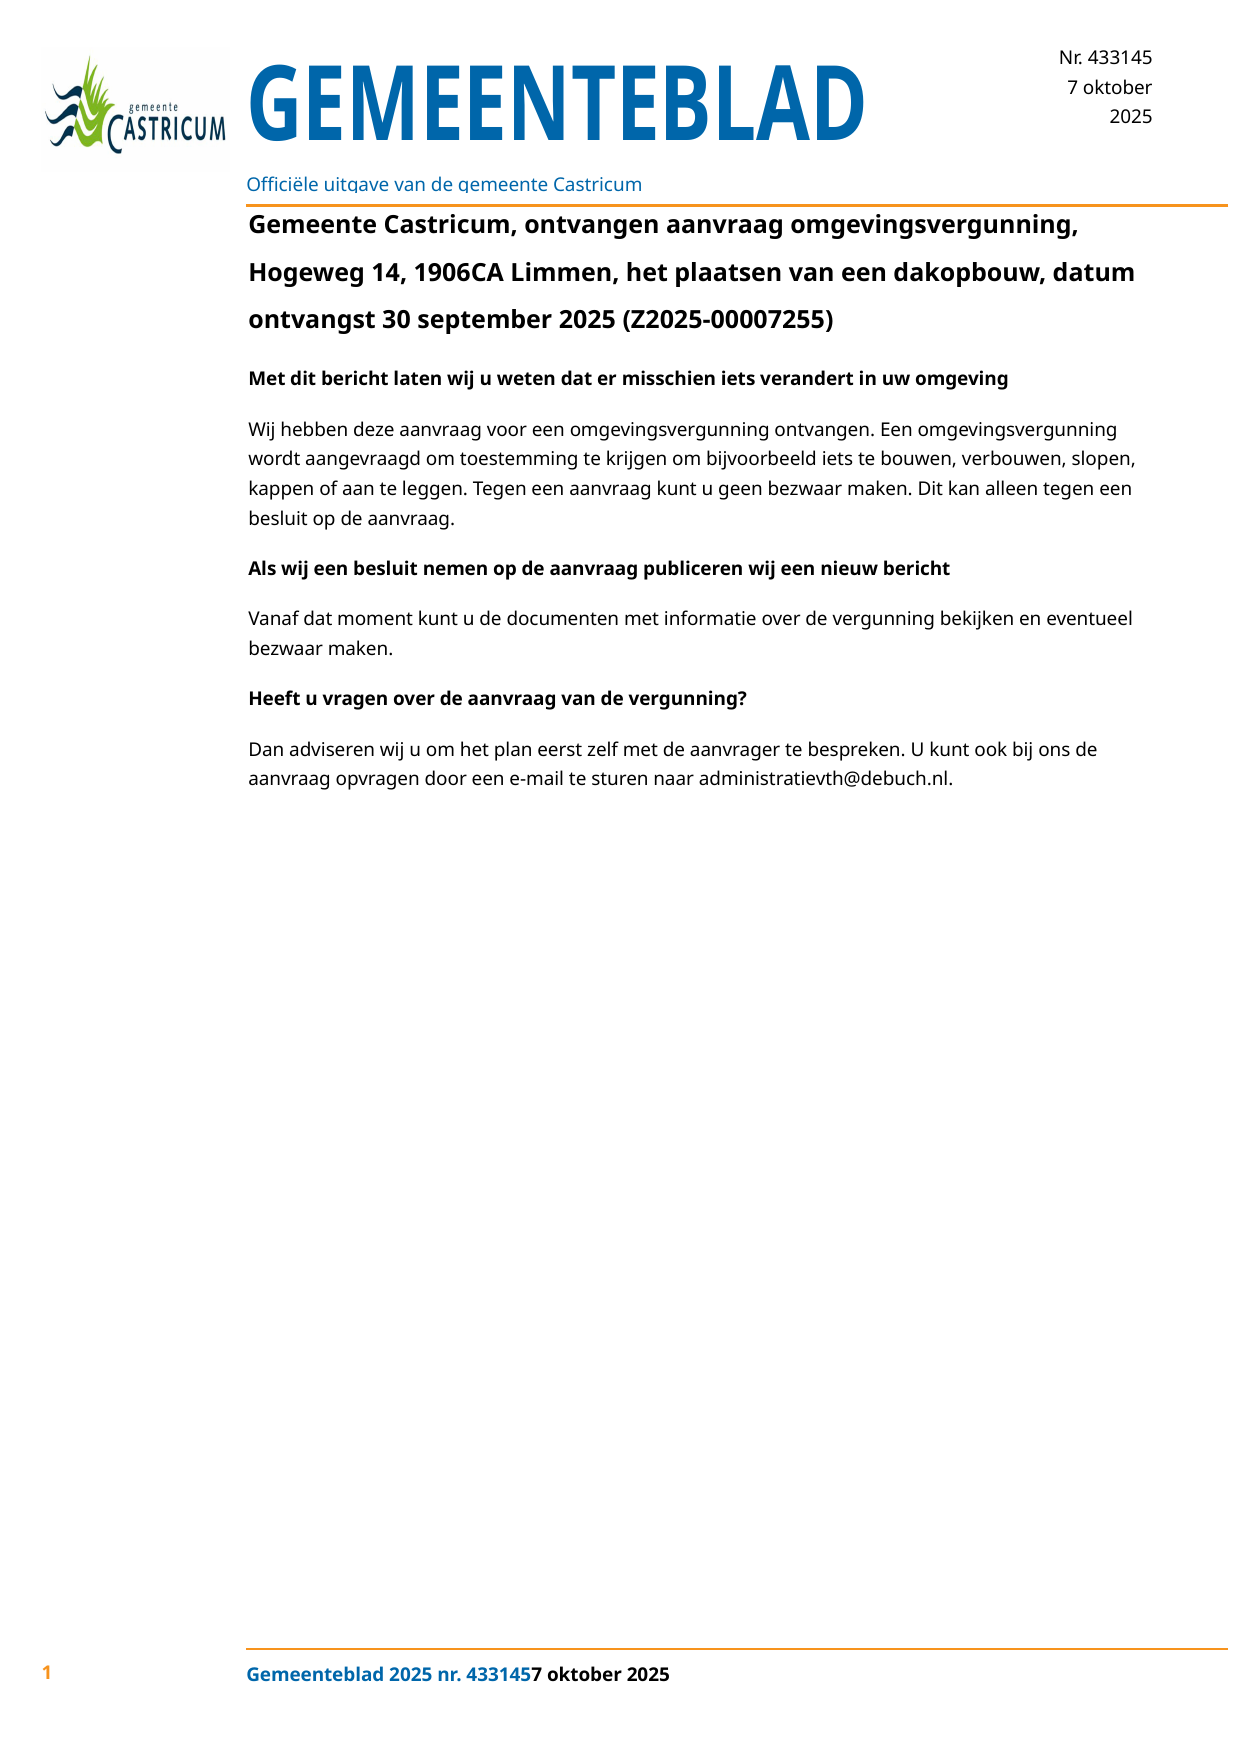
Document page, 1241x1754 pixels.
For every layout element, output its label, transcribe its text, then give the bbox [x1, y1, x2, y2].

picture [41, 47, 231, 172]
text Vanaf dat moment kunt u de documenten met informatie over de vergunning bekijken en eventueel bezwaar maken. [248, 606, 1152, 661]
text Dan adviseren wij u om het plan eerst zelf met de aanvrager te bespreken. U kunt ook bij ons de aanvraag opvragen door een e-mail te sturen naar administratievth@debuch.nl. [248, 736, 1152, 791]
text Als wij een besluit nemen op de aanvraag publiceren wij een nieuw bericht [248, 555, 1152, 581]
text Met dit bericht laten wij u weten dat er misschien iets verandert in uw omgeving [248, 366, 1152, 391]
text Heeft u vragen over de aanvraag van de vergunning? [248, 686, 1152, 711]
text Wij hebben deze aanvraag voor een omgevingsvergunning ontvangen. Een omgevingsvergunning wordt aangevraagd om toestemming te krijgen om bijvoorbeeld iets te bouwen, verbouwen, slopen, kappen of aan te leggen. Tegen een aanvraag kunt u geen bezwaar maken. Dit kan alleen tegen een besluit op de aanvraag. [248, 416, 1152, 530]
text Gemeente Castricum, ontvangen aanvraag omgevingsvergunning, Hogeweg 14, 1906CA Limmen, het plaatsen van een dakopbouw, datum ontvangst 30 september 2025 (Z2025-00007255) [248, 207, 1152, 336]
